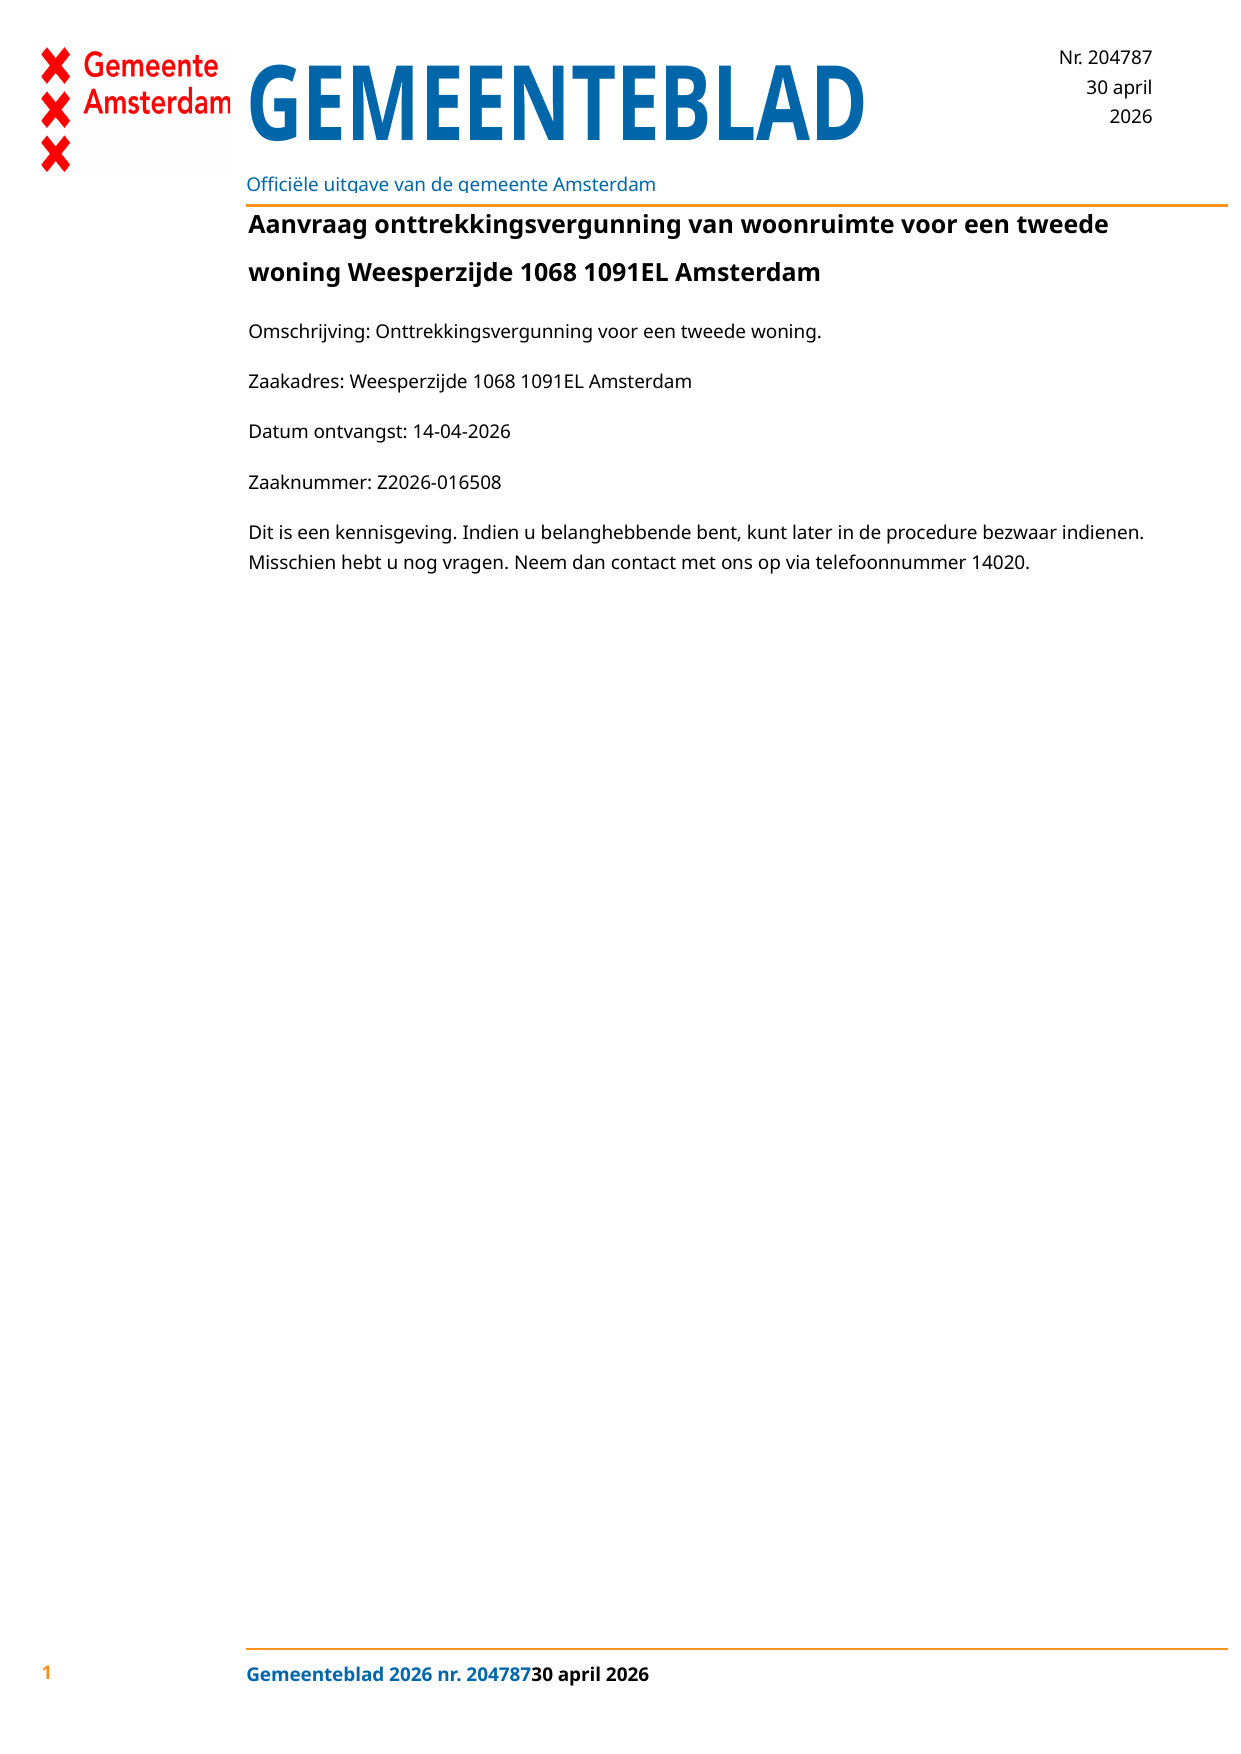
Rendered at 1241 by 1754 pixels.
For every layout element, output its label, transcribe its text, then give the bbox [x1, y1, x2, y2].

text Dit is een kennisgeving. Indien u belanghebbende bent, kunt later in de procedure bezwaar indienen. Misschien hebt u nog vragen. Neem dan contact met ons op via telefoonnummer 14020. [248, 519, 1152, 575]
text Zaakadres: Weesperzijde 1068 1091EL Amsterdam [248, 368, 1152, 394]
text Aanvraag onttrekkingsvergunning van woonruimte voor een tweede woning Weesperzijde 1068 1091EL Amsterdam [248, 207, 1152, 288]
text Datum ontvangst: 14-04-2026 [248, 419, 1152, 444]
text Omschrijving: Onttrekkingsvergunning voor een tweede woning. [248, 318, 1152, 344]
picture [41, 47, 231, 172]
text Zaaknummer: Z2026-016508 [248, 469, 1152, 495]
